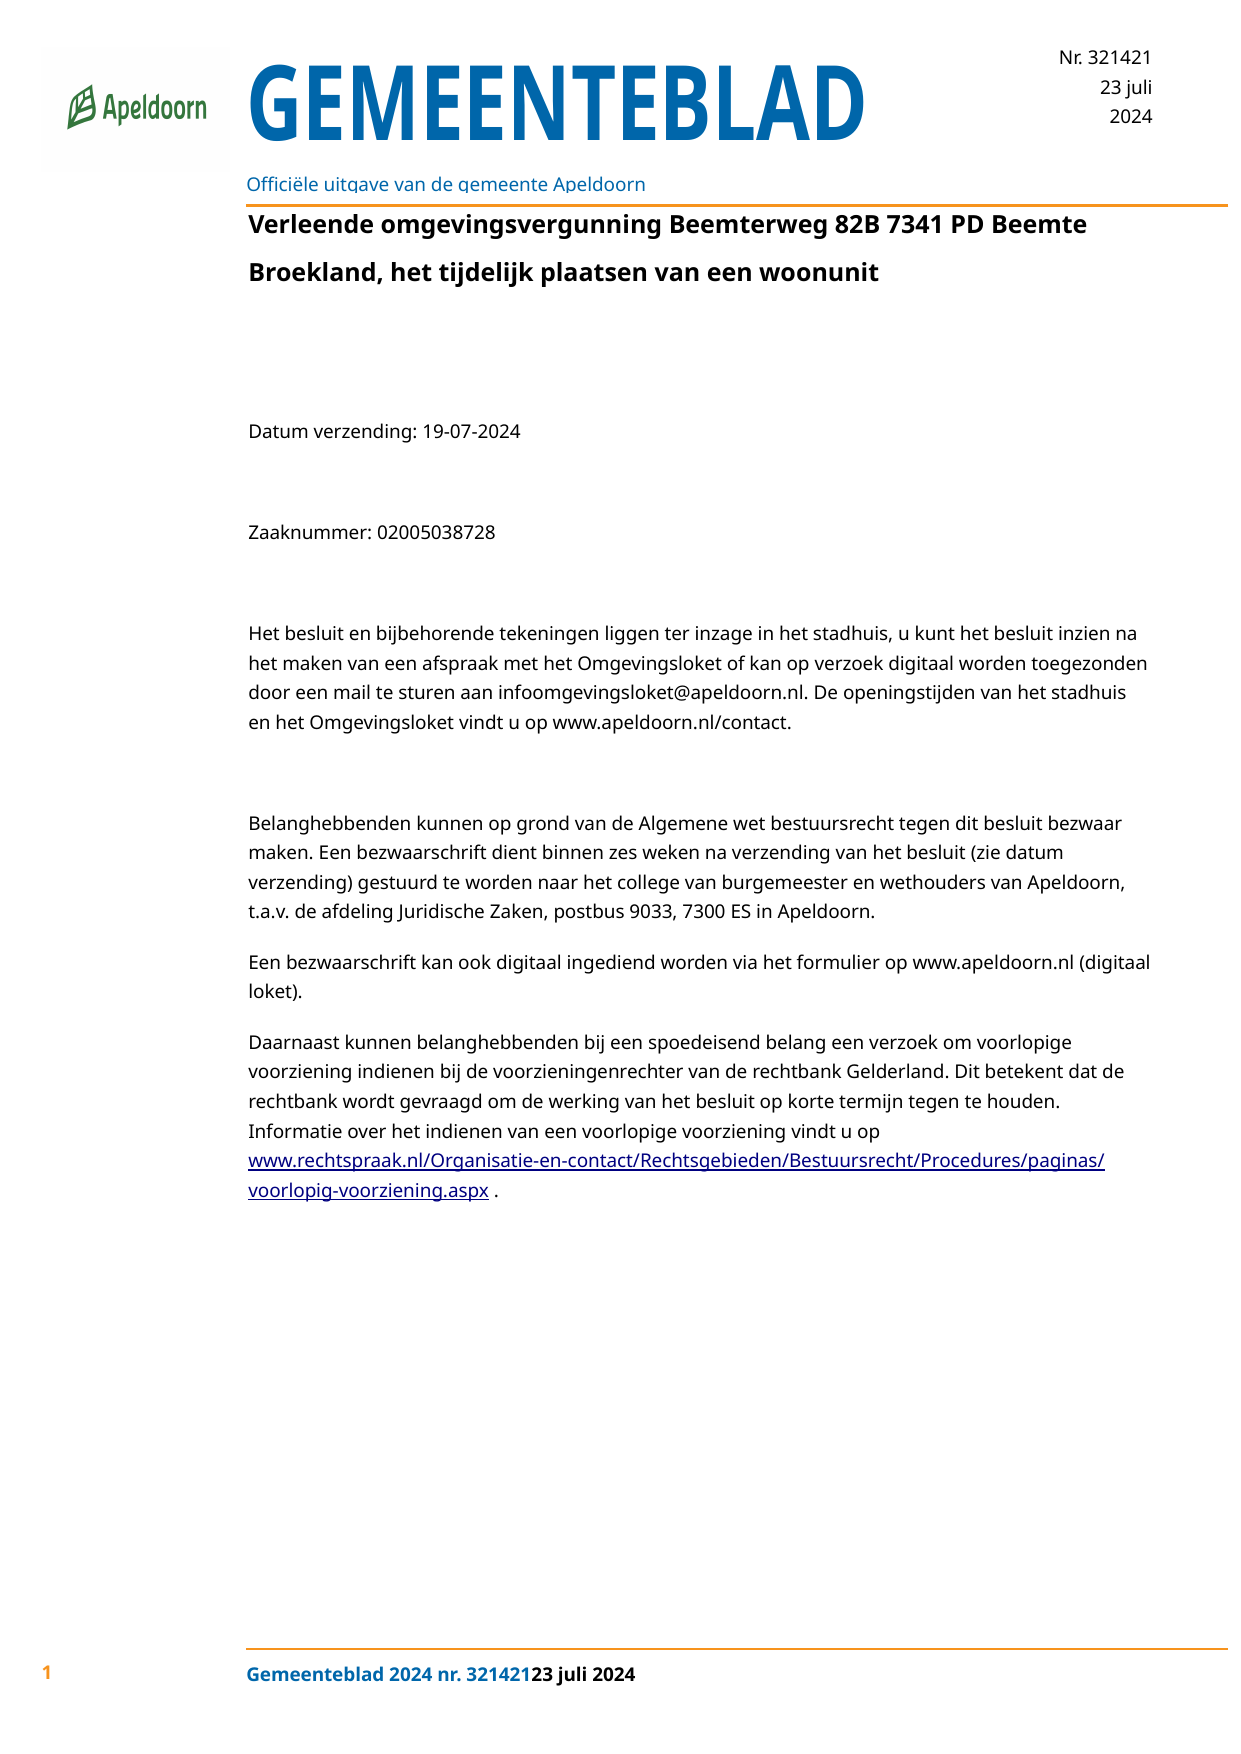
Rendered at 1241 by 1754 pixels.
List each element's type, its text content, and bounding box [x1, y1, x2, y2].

text Zaaknummer: 02005038728 [248, 519, 1152, 545]
text Datum verzending: 19-07-2024 [248, 419, 1152, 444]
text Het besluit en bijbehorende tekeningen liggen ter inzage in het stadhuis, u kunt het besluit inzien na het maken van een afspraak met het Omgevingsloket of kan op verzoek digitaal worden toegezonden door een mail te sturen aan infoomgevingsloket@apeldoorn.nl. De openingstijden van het stadhuis en het Omgevingsloket vindt u op www.apeldoorn.nl/contact. [248, 620, 1152, 735]
text Daarnaast kunnen belanghebbenden bij een spoedeisend belang een verzoek om voorlopige voorziening indienen bij de voorzieningenrechter van de rechtbank Gelderland. Dit betekent dat de rechtbank wordt gevraagd om de werking van het besluit op korte termijn tegen te houden. Informatie over het indienen van een voorlopige voorziening vindt u op www.rechtspraak.nl/Organisatie-en-contact/Rechtsgebieden/Bestuursrecht/Procedures/paginas/voorlopig-voorziening.aspx . [248, 1029, 1152, 1203]
text Verleende omgevingsvergunning Beemterweg 82B 7341 PD Beemte Broekland, het tijdelijk plaatsen van een woonunit [248, 207, 1152, 288]
text Een bezwaarschrift kan ook digitaal ingediend worden via het formulier op www.apeldoorn.nl (digitaal loket). [248, 949, 1152, 1004]
text Belanghebbenden kunnen op grond van de Algemene wet bestuursrecht tegen dit besluit bezwaar maken. Een bezwaarschrift dient binnen zes weken na verzending van het besluit (zie datum verzending) gestuurd te worden naar het college van burgemeester en wethouders van Apeldoorn, t.a.v. de afdeling Juridische Zaken, postbus 9033, 7300 ES in Apeldoorn. [248, 810, 1152, 924]
picture [41, 47, 231, 172]
